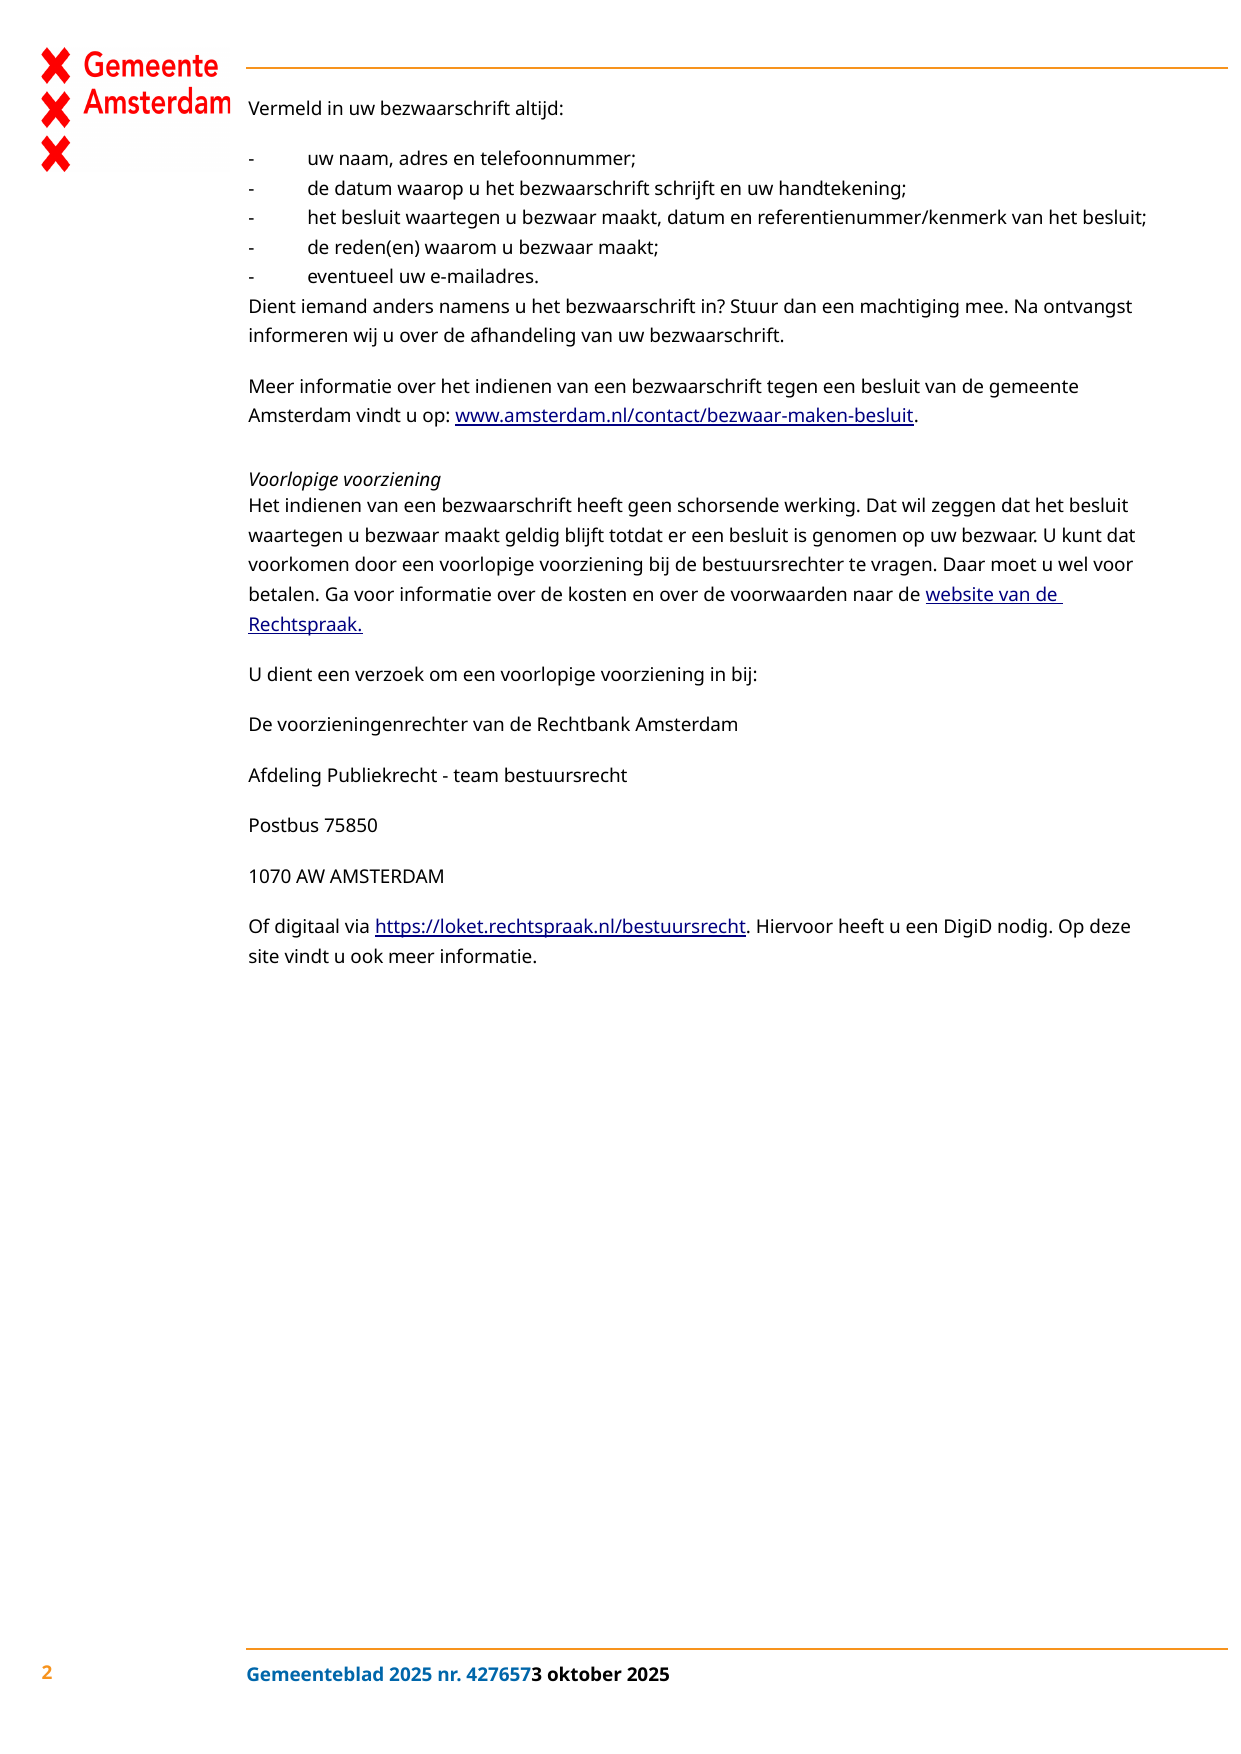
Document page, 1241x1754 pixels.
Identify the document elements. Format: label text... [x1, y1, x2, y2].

list het besluit waartegen u bezwaar maakt, datum en referentienummer/kenmerk van het besluit; [248, 204, 1152, 230]
text Of digitaal via https://loket.rechtspraak.nl/bestuursrecht. Hiervoor heeft u een DigiD nodig. Op deze site vindt u ook meer informatie. [248, 913, 1152, 968]
text U dient een verzoek om een voorlopige voorziening in bij: [248, 661, 1152, 687]
picture [41, 47, 231, 172]
text Postbus 75850 [248, 812, 1152, 838]
text Dient iemand anders namens u het bezwaarschrift in? Stuur dan een machtiging mee. Na ontvangst informeren wij u over de afhandeling van uw bezwaarschrift. [248, 293, 1152, 348]
text 1070 AW AMSTERDAM [248, 863, 1152, 888]
list de datum waarop u het bezwaarschrift schrijft en uw handtekening; [248, 175, 1152, 201]
list eventueel uw e-mailadres. [248, 263, 1152, 289]
text Voorlopige voorziening [248, 467, 1152, 492]
text De voorzieningenrechter van de Rechtbank Amsterdam [248, 712, 1152, 737]
text Meer informatie over het indienen van een bezwaarschrift tegen een besluit van de gemeente Amsterdam vindt u op: www.amsterdam.nl/contact/bezwaar-maken-besluit. [248, 373, 1152, 428]
list de reden(en) waarom u bezwaar maakt; [248, 234, 1152, 260]
text Het indienen van een bezwaarschrift heeft geen schorsende werking. Dat wil zeggen dat het besluit waartegen u bezwaar maakt geldig blijft totdat er een besluit is genomen op uw bezwaar. U kunt dat voorkomen door een voorlopige voorziening bij de bestuursrechter te vragen. Daar moet u wel voor betalen. Ga voor informatie over de kosten en over de voorwaarden naar de website van de Rechtspraak. [248, 492, 1152, 636]
list uw naam, adres en telefoonnummer; [248, 145, 1152, 171]
text Vermeld in uw bezwaarschrift altijd: [248, 95, 1152, 121]
text Afdeling Publiekrecht - team bestuursrecht [248, 762, 1152, 788]
